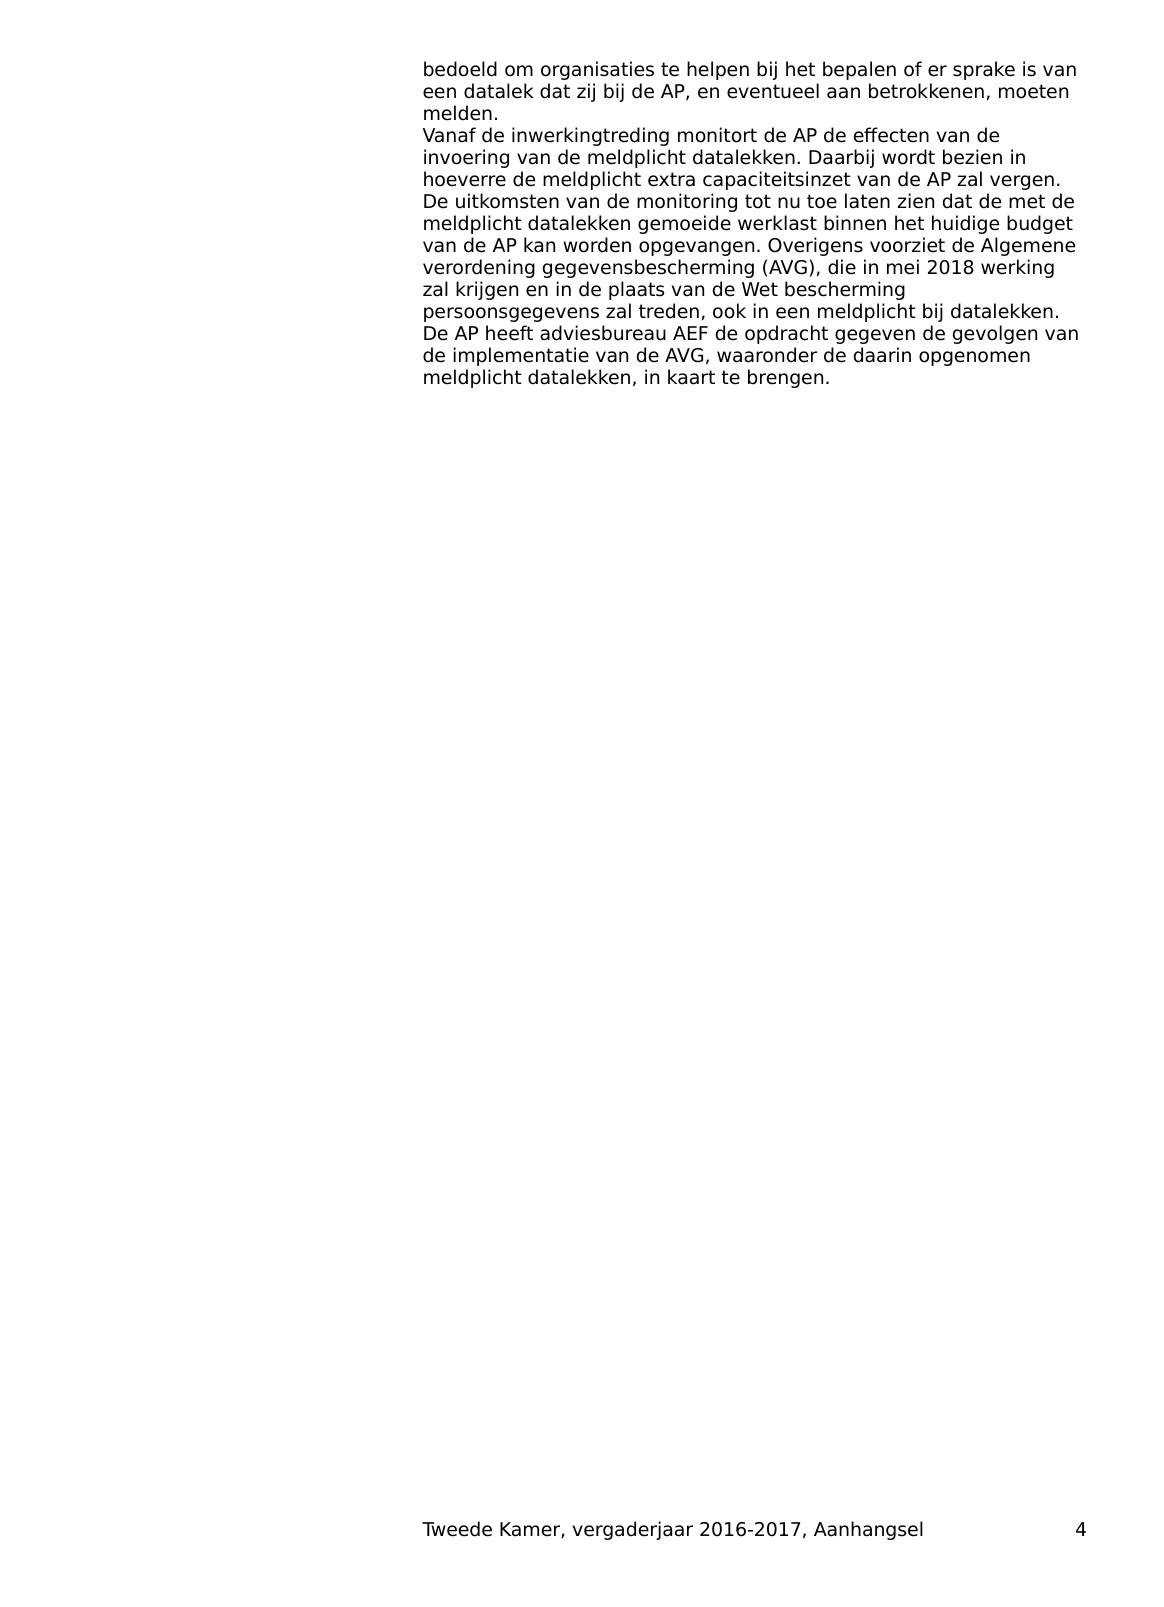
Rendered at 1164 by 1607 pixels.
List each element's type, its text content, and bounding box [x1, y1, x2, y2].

text bedoeld om organisaties te helpen bij het bepalen of er sprake is van een datalek dat zij bij de AP, en eventueel aan betrokkenen, moeten melden. [422, 59, 1087, 125]
text Vanaf de inwerkingtreding monitort de AP de effecten van de invoering van de meldplicht datalekken. Daarbij wordt bezien in hoeverre de meldplicht extra capaciteitsinzet van de AP zal vergen. De uitkomsten van de monitoring tot nu toe laten zien dat de met de meldplicht datalekken gemoeide werklast binnen het huidige budget van de AP kan worden opgevangen. Overigens voorziet de Algemene verordening gegevensbescherming (AVG), die in mei 2018 werking zal krijgen en in de plaats van de Wet bescherming persoonsgegevens zal treden, ook in een meldplicht bij datalekken. De AP heeft adviesbureau AEF de opdracht gegeven de gevolgen van de implementatie van de AVG, waaronder de daarin opgenomen meldplicht datalekken, in kaart te brengen. [422, 125, 1087, 389]
